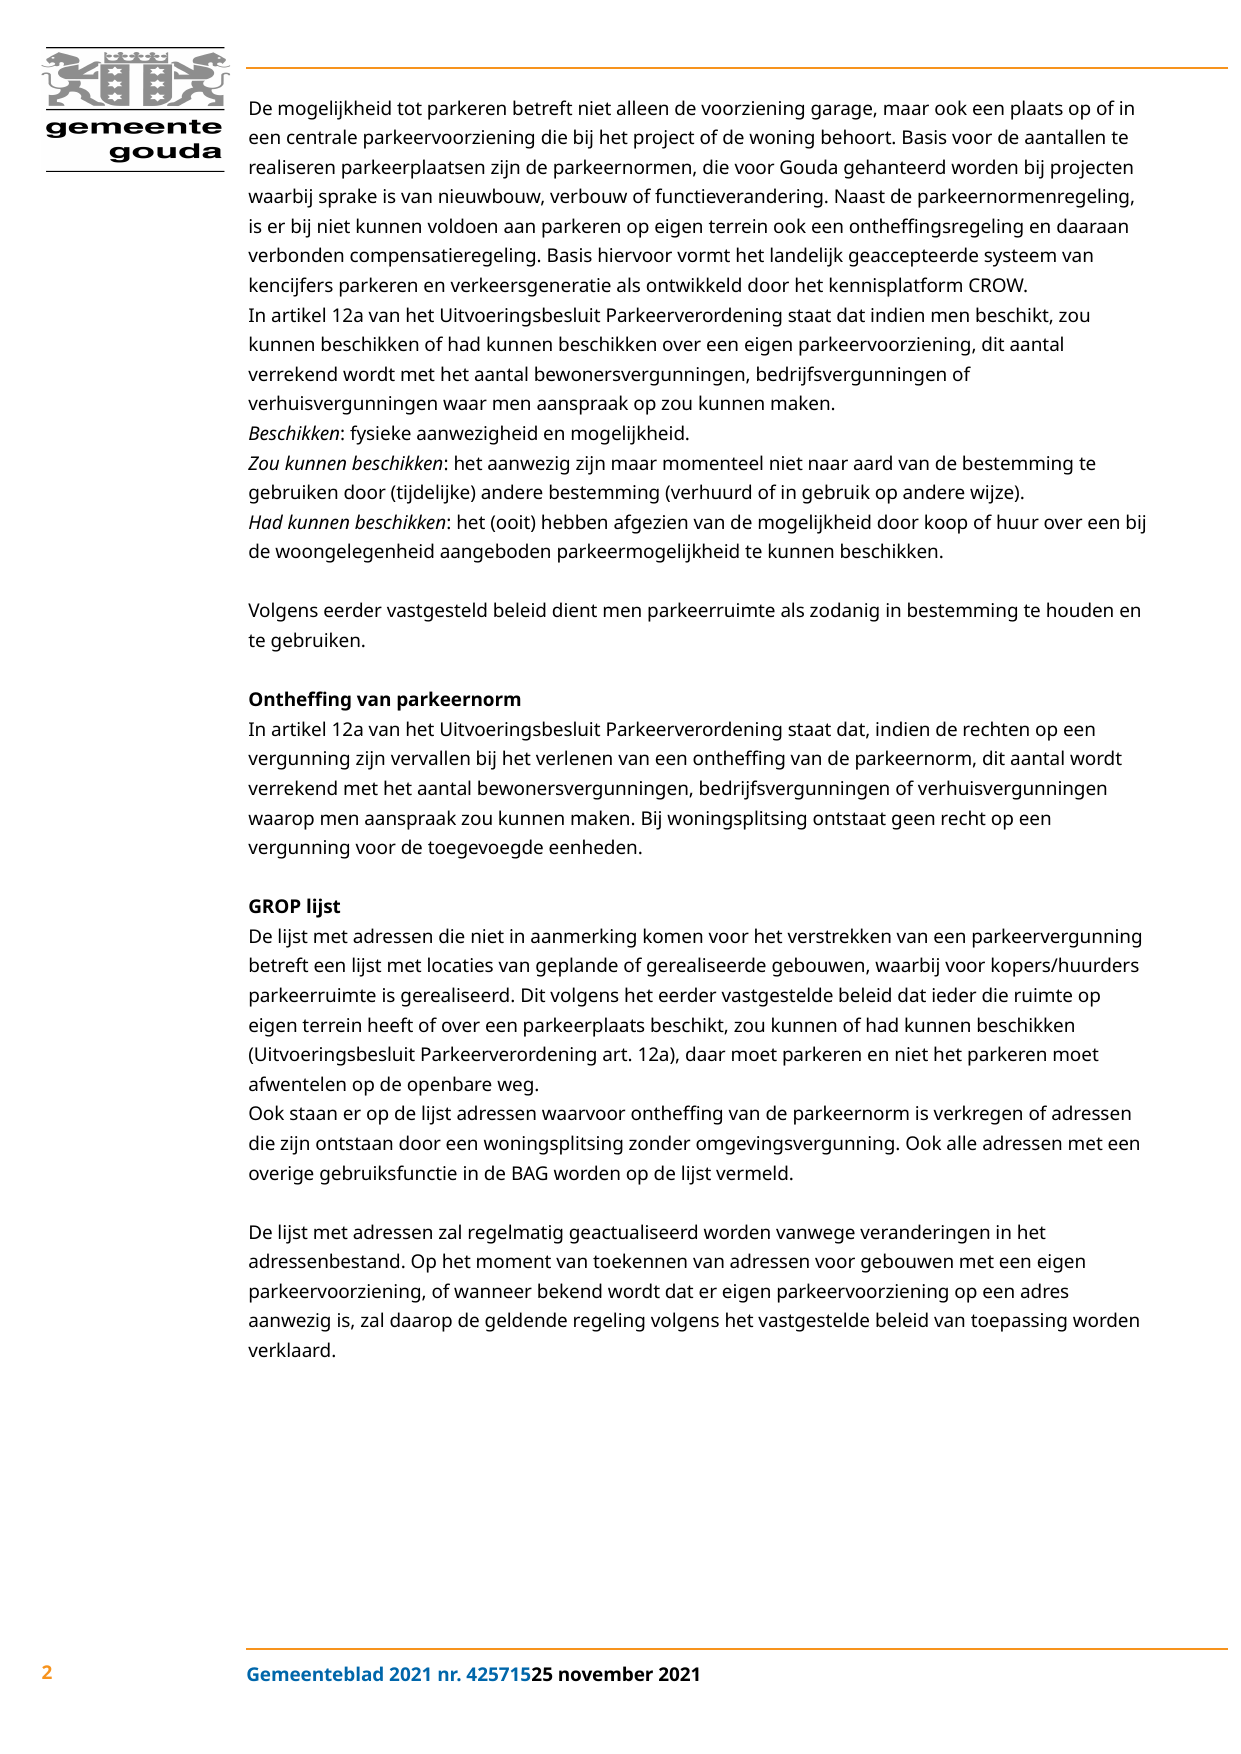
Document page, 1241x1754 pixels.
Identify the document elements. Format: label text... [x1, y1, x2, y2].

text GROP lijst [248, 893, 1152, 919]
text In artikel 12a van het Uitvoeringsbesluit Parkeerverordening staat dat indien men beschikt, zou kunnen beschikken of had kunnen beschikken over een eigen parkeervoorziening, dit aantal verrekend wordt met het aantal bewonersvergunningen, bedrijfsvergunningen of verhuisvergunningen waar men aanspraak op zou kunnen maken. [248, 302, 1152, 416]
text Ook staan er op de lijst adressen waarvoor ontheffing van de parkeernorm is verkregen of adressen die zijn ontstaan door een woningsplitsing zonder omgevingsvergunning. Ook alle adressen met een overige gebruiksfunctie in de BAG worden op de lijst vermeld. [248, 1101, 1152, 1186]
text De lijst met adressen die niet in aanmerking komen voor het verstrekken van een parkeervergunning betreft een lijst met locaties van geplande of gerealiseerde gebouwen, waarbij voor kopers/huurders parkeerruimte is gerealiseerd. Dit volgens het eerder vastgestelde beleid dat ieder die ruimte op eigen terrein heeft of over een parkeerplaats beschikt, zou kunnen of had kunnen beschikken (Uitvoeringsbesluit Parkeerverordening art. 12a), daar moet parkeren en niet het parkeren moet afwentelen op de openbare weg. [248, 923, 1152, 1097]
text Beschikken: fysieke aanwezigheid en mogelijkheid. [248, 420, 1152, 446]
text De lijst met adressen zal regelmatig geactualiseerd worden vanwege veranderingen in het adressenbestand. Op het moment van toekennen van adressen voor gebouwen met een eigen parkeervoorziening, of wanneer bekend wordt dat er eigen parkeervoorziening op een adres aanwezig is, zal daarop de geldende regeling volgens het vastgestelde beleid van toepassing worden verklaard. [248, 1219, 1152, 1363]
text Had kunnen beschikken: het (ooit) hebben afgezien van de mogelijkheid door koop of huur over een bij de woongelegenheid aangeboden parkeermogelijkheid te kunnen beschikken. [248, 509, 1152, 564]
picture [41, 47, 231, 172]
text Zou kunnen beschikken: het aanwezig zijn maar momenteel niet naar aard van de bestemming te [248, 450, 1152, 476]
text De mogelijkheid tot parkeren betreft niet alleen de voorziening garage, maar ook een plaats op of in een centrale parkeervoorziening die bij het project of de woning behoort. Basis voor de aantallen te realiseren parkeerplaatsen zijn de parkeernormen, die voor Gouda gehanteerd worden bij projecten waarbij sprake is van nieuwbouw, verbouw of functieverandering. Naast de parkeernormenregeling, is er bij niet kunnen voldoen aan parkeren op eigen terrein ook een ontheffingsregeling en daaraan verbonden compensatieregeling. Basis hiervoor vormt het landelijk geaccepteerde systeem van kencijfers parkeren en verkeersgeneratie als ontwikkeld door het kennisplatform CROW. [248, 95, 1152, 298]
text gebruiken door (tijdelijke) andere bestemming (verhuurd of in gebruik op andere wijze). [248, 479, 1152, 505]
text Ontheffing van parkeernorm [248, 686, 1152, 712]
text Volgens eerder vastgesteld beleid dient men parkeerruimte als zodanig in bestemming te houden en te gebruiken. [248, 598, 1152, 653]
text In artikel 12a van het Uitvoeringsbesluit Parkeerverordening staat dat, indien de rechten op een vergunning zijn vervallen bij het verlenen van een ontheffing van de parkeernorm, dit aantal wordt verrekend met het aantal bewonersvergunningen, bedrijfsvergunningen of verhuisvergunningen waarop men aanspraak zou kunnen maken. Bij woningsplitsing ontstaat geen recht op een vergunning voor de toegevoegde eenheden. [248, 716, 1152, 860]
